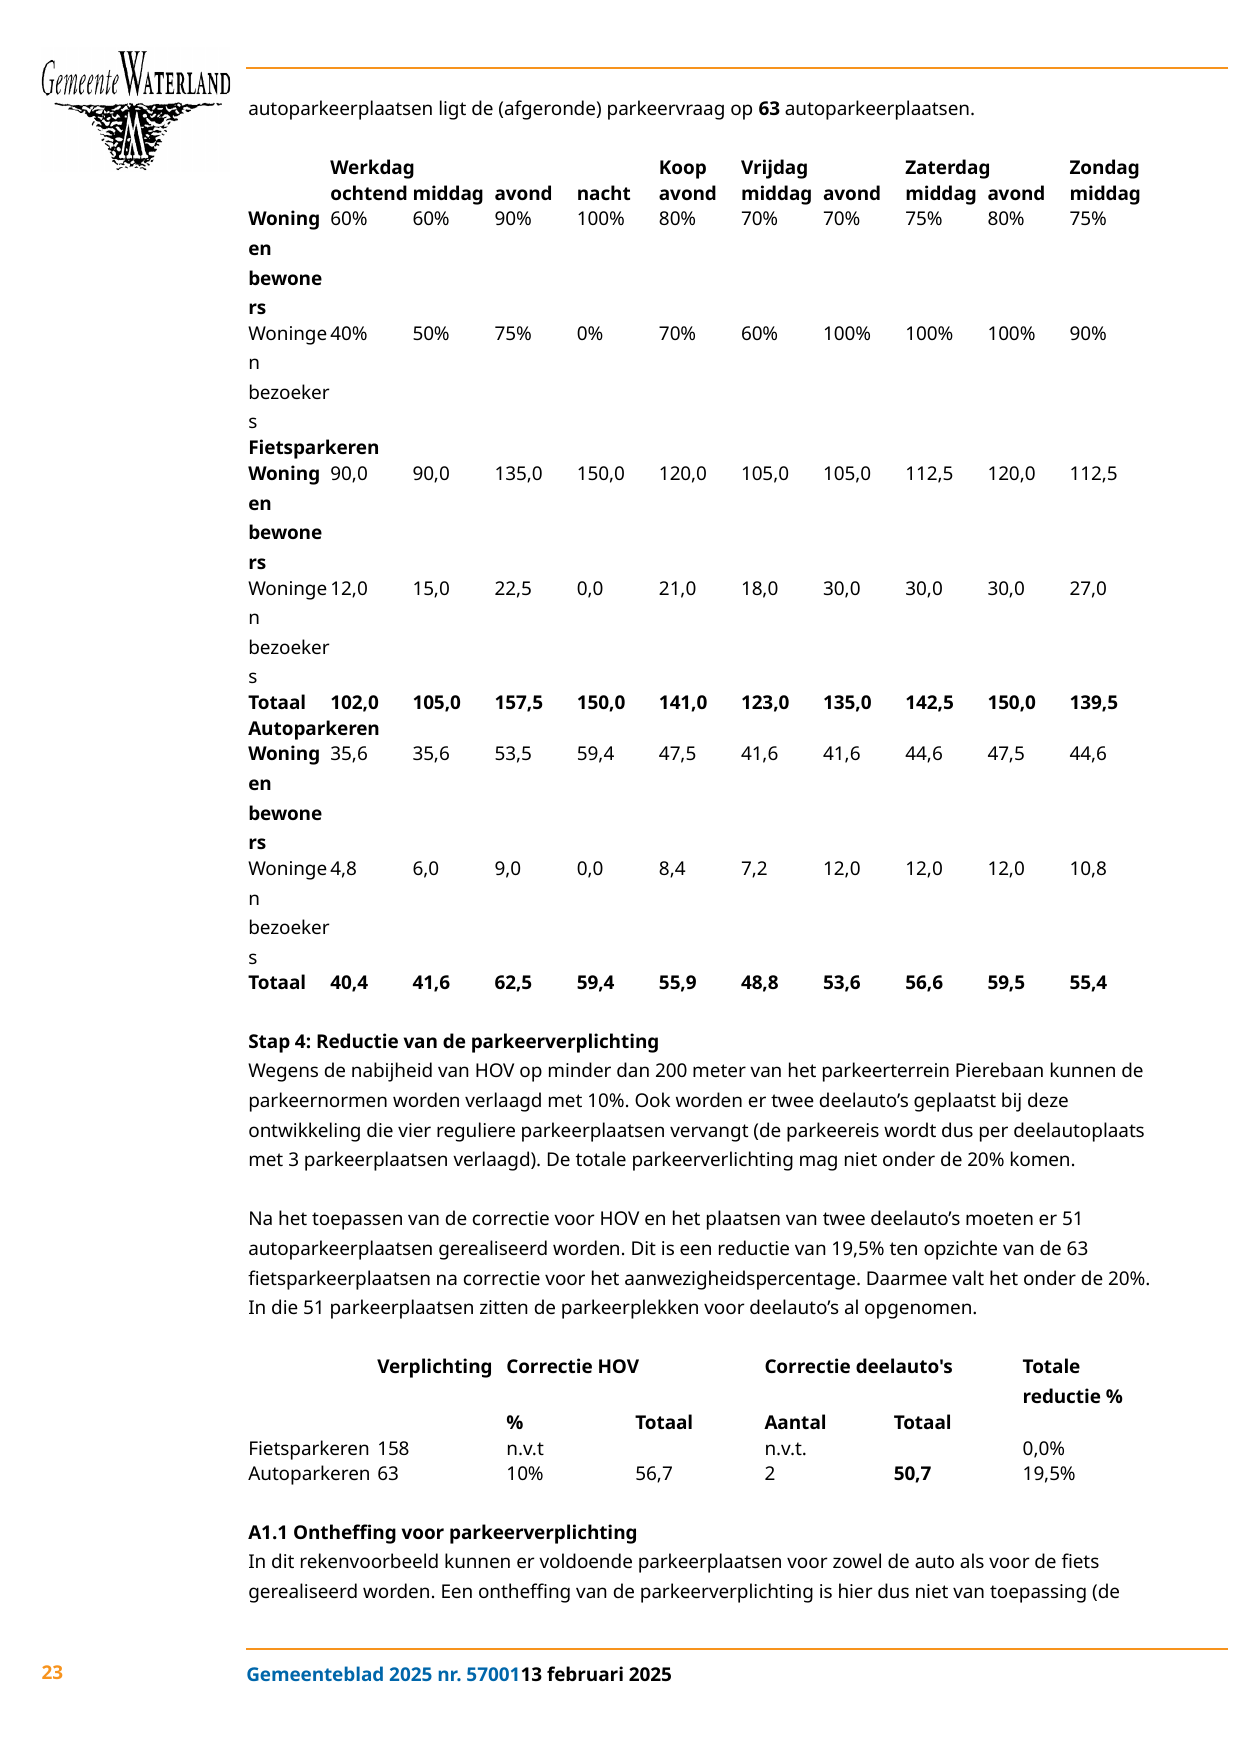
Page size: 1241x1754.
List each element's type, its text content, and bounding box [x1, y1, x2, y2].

table_cell nacht [577, 180, 659, 206]
table_cell 27,0 [1069, 575, 1152, 689]
table_cell 59,5 [987, 970, 1069, 995]
table_cell ochtend [330, 180, 412, 206]
table_cell Totaal [635, 1409, 764, 1435]
table_cell 10% [506, 1460, 635, 1486]
table_cell 150,0 [577, 460, 659, 575]
table_cell Woningen bezoekers [248, 855, 330, 969]
table_cell 90,0 [412, 460, 494, 575]
table_cell 50% [412, 320, 494, 434]
table_cell 55,9 [659, 970, 741, 995]
table_cell 30,0 [823, 575, 905, 689]
table_cell 53,5 [494, 741, 577, 855]
table_cell 100% [577, 206, 659, 320]
table_cell Fietsparkeren [248, 435, 1152, 460]
table_cell 0,0 [577, 575, 659, 689]
table_header Koop [659, 154, 741, 180]
table_cell 100% [823, 320, 905, 434]
table_header Zaterdag [905, 154, 1069, 180]
table_cell 157,5 [494, 689, 577, 715]
table_cell Totaal [248, 689, 330, 715]
table_cell Autoparkeren [248, 715, 1152, 741]
table_cell 12,0 [330, 575, 412, 689]
table_cell 100% [987, 320, 1069, 434]
table_cell 12,0 [823, 855, 905, 969]
table_cell 40% [330, 320, 412, 434]
table_cell 139,5 [1069, 689, 1152, 715]
table_header Werkdag [330, 154, 659, 180]
table_cell Woningen bewoners [248, 460, 330, 575]
table_cell 59,4 [577, 970, 659, 995]
table_cell 120,0 [987, 460, 1069, 575]
table_cell 112,5 [905, 460, 987, 575]
table_cell 30,0 [987, 575, 1069, 689]
table_cell 41,6 [823, 741, 905, 855]
table_cell 19,5% [1023, 1460, 1152, 1486]
table_cell 120,0 [659, 460, 741, 575]
table_cell 4,8 [330, 855, 412, 969]
table_cell 8,4 [659, 855, 741, 969]
table_cell 142,5 [905, 689, 987, 715]
table_cell avond [494, 180, 577, 206]
table_cell Autoparkeren [248, 1460, 377, 1486]
table_cell 80% [987, 206, 1069, 320]
table_cell 44,6 [905, 741, 987, 855]
table_cell 7,2 [741, 855, 823, 969]
table_cell 9,0 [494, 855, 577, 969]
table_cell [248, 1409, 377, 1435]
table_cell 55,4 [1069, 970, 1152, 995]
table_cell 123,0 [741, 689, 823, 715]
table_cell 56,7 [635, 1460, 764, 1486]
table_header Zondag [1069, 154, 1152, 180]
table_cell middag [412, 180, 494, 206]
table_cell avond [823, 180, 905, 206]
table_cell [1023, 1409, 1152, 1435]
table_cell 70% [659, 320, 741, 434]
table_cell 0,0% [1023, 1435, 1152, 1460]
table_cell 90% [494, 206, 577, 320]
table_cell 40,4 [330, 970, 412, 995]
table_cell 41,6 [412, 970, 494, 995]
table_cell 44,6 [1069, 741, 1152, 855]
table_cell middag [1069, 180, 1152, 206]
table_cell 0% [577, 320, 659, 434]
table_cell 0,0 [577, 855, 659, 969]
table_cell 70% [823, 206, 905, 320]
table_cell 112,5 [1069, 460, 1152, 575]
table_cell avond [987, 180, 1069, 206]
table_cell 150,0 [987, 689, 1069, 715]
table_cell 100% [905, 320, 987, 434]
table_header Vrijdag [741, 154, 905, 180]
table_cell [377, 1409, 506, 1435]
table_cell Woningen bewoners [248, 206, 330, 320]
table_cell avond [659, 180, 741, 206]
table_cell 30,0 [905, 575, 987, 689]
table_cell 47,5 [987, 741, 1069, 855]
table_cell n.v.t [506, 1435, 764, 1460]
table_cell 47,5 [659, 741, 741, 855]
table_cell 158 [377, 1435, 506, 1460]
table_cell Totaal [894, 1409, 1022, 1435]
text Na het toepassen van de correctie voor HOV en het plaatsen van twee deelauto’s moeten er 51 autoparkeerplaatsen gerealiseerd worden. Dit is een reductie van 19,5% ten opzichte van de 63 fietsparkeerplaatsen na correctie voor het aanwezigheidspercentage. Daarmee valt het onder de 20%. In die 51 parkeerplaatsen zitten de parkeerplekken voor deelauto’s al opgenomen. [248, 1206, 1152, 1320]
table_cell 35,6 [330, 741, 412, 855]
table_cell 18,0 [741, 575, 823, 689]
table_cell 102,0 [330, 689, 412, 715]
text Wegens de nabijheid van HOV op minder dan 200 meter van het parkeerterrein Pierebaan kunnen de parkeernormen worden verlaagd met 10%. Ook worden er twee deelauto’s geplaatst bij deze ontwikkeling die vier reguliere parkeerplaatsen vervangt (de parkeereis wordt dus per deelautoplaats met 3 parkeerplaatsen verlaagd). De totale parkeerverlichting mag niet onder de 20% komen. [248, 1058, 1152, 1172]
table_cell 70% [741, 206, 823, 320]
table_cell 63 [377, 1460, 506, 1486]
table_cell 6,0 [412, 855, 494, 969]
table_cell 135,0 [494, 460, 577, 575]
table_cell [248, 180, 330, 206]
table_cell 41,6 [741, 741, 823, 855]
table_cell 62,5 [494, 970, 577, 995]
table_cell n.v.t. [764, 1435, 1022, 1460]
table_cell 12,0 [987, 855, 1069, 969]
table_cell 2 [764, 1460, 893, 1486]
text Stap 4: Reductie van de parkeerverplichting [248, 1028, 1152, 1054]
table_cell % [506, 1409, 635, 1435]
table_cell 21,0 [659, 575, 741, 689]
table_header Totale reductie % [1023, 1354, 1152, 1409]
table_cell 150,0 [577, 689, 659, 715]
table_cell Aantal [764, 1409, 893, 1435]
table_cell 48,8 [741, 970, 823, 995]
table_cell 60% [330, 206, 412, 320]
table_cell 105,0 [741, 460, 823, 575]
table_cell 12,0 [905, 855, 987, 969]
table_cell 60% [412, 206, 494, 320]
table_cell Woningen bewoners [248, 741, 330, 855]
table_header Correctie HOV [506, 1354, 764, 1409]
table_cell 75% [905, 206, 987, 320]
table_cell middag [905, 180, 987, 206]
table_cell 59,4 [577, 741, 659, 855]
table_header [248, 154, 330, 180]
table_cell Woningen bezoekers [248, 320, 330, 434]
picture [41, 47, 231, 172]
table_cell 105,0 [412, 689, 494, 715]
table_header [248, 1354, 377, 1409]
table_cell 22,5 [494, 575, 577, 689]
text autoparkeerplaatsen ligt de (afgeronde) parkeervraag op 63 autoparkeerplaatsen. [248, 95, 1152, 121]
text In dit rekenvoorbeeld kunnen er voldoende parkeerplaatsen voor zowel de auto als voor de fiets gerealiseerd worden. Een ontheffing van de parkeerverplichting is hier dus niet van toepassing (de [248, 1548, 1152, 1604]
table_cell 35,6 [412, 741, 494, 855]
table_header Correctie deelauto's [764, 1354, 1022, 1409]
table_cell middag [741, 180, 823, 206]
table_cell 80% [659, 206, 741, 320]
table_cell Woningen bezoekers [248, 575, 330, 689]
table_cell 141,0 [659, 689, 741, 715]
table_header Verplichting [377, 1354, 506, 1409]
table_cell 15,0 [412, 575, 494, 689]
table_cell 90% [1069, 320, 1152, 434]
table_cell 53,6 [823, 970, 905, 995]
table_cell 75% [494, 320, 577, 434]
table_cell 10,8 [1069, 855, 1152, 969]
table_cell 90,0 [330, 460, 412, 575]
table_cell 135,0 [823, 689, 905, 715]
table_cell 75% [1069, 206, 1152, 320]
table_cell 50,7 [894, 1460, 1022, 1486]
table_cell 60% [741, 320, 823, 434]
table_cell Totaal [248, 970, 330, 995]
table_cell 56,6 [905, 970, 987, 995]
text A1.1 Ontheffing voor parkeerverplichting [248, 1519, 1152, 1545]
table_cell 105,0 [823, 460, 905, 575]
table_cell Fietsparkeren [248, 1435, 377, 1460]
